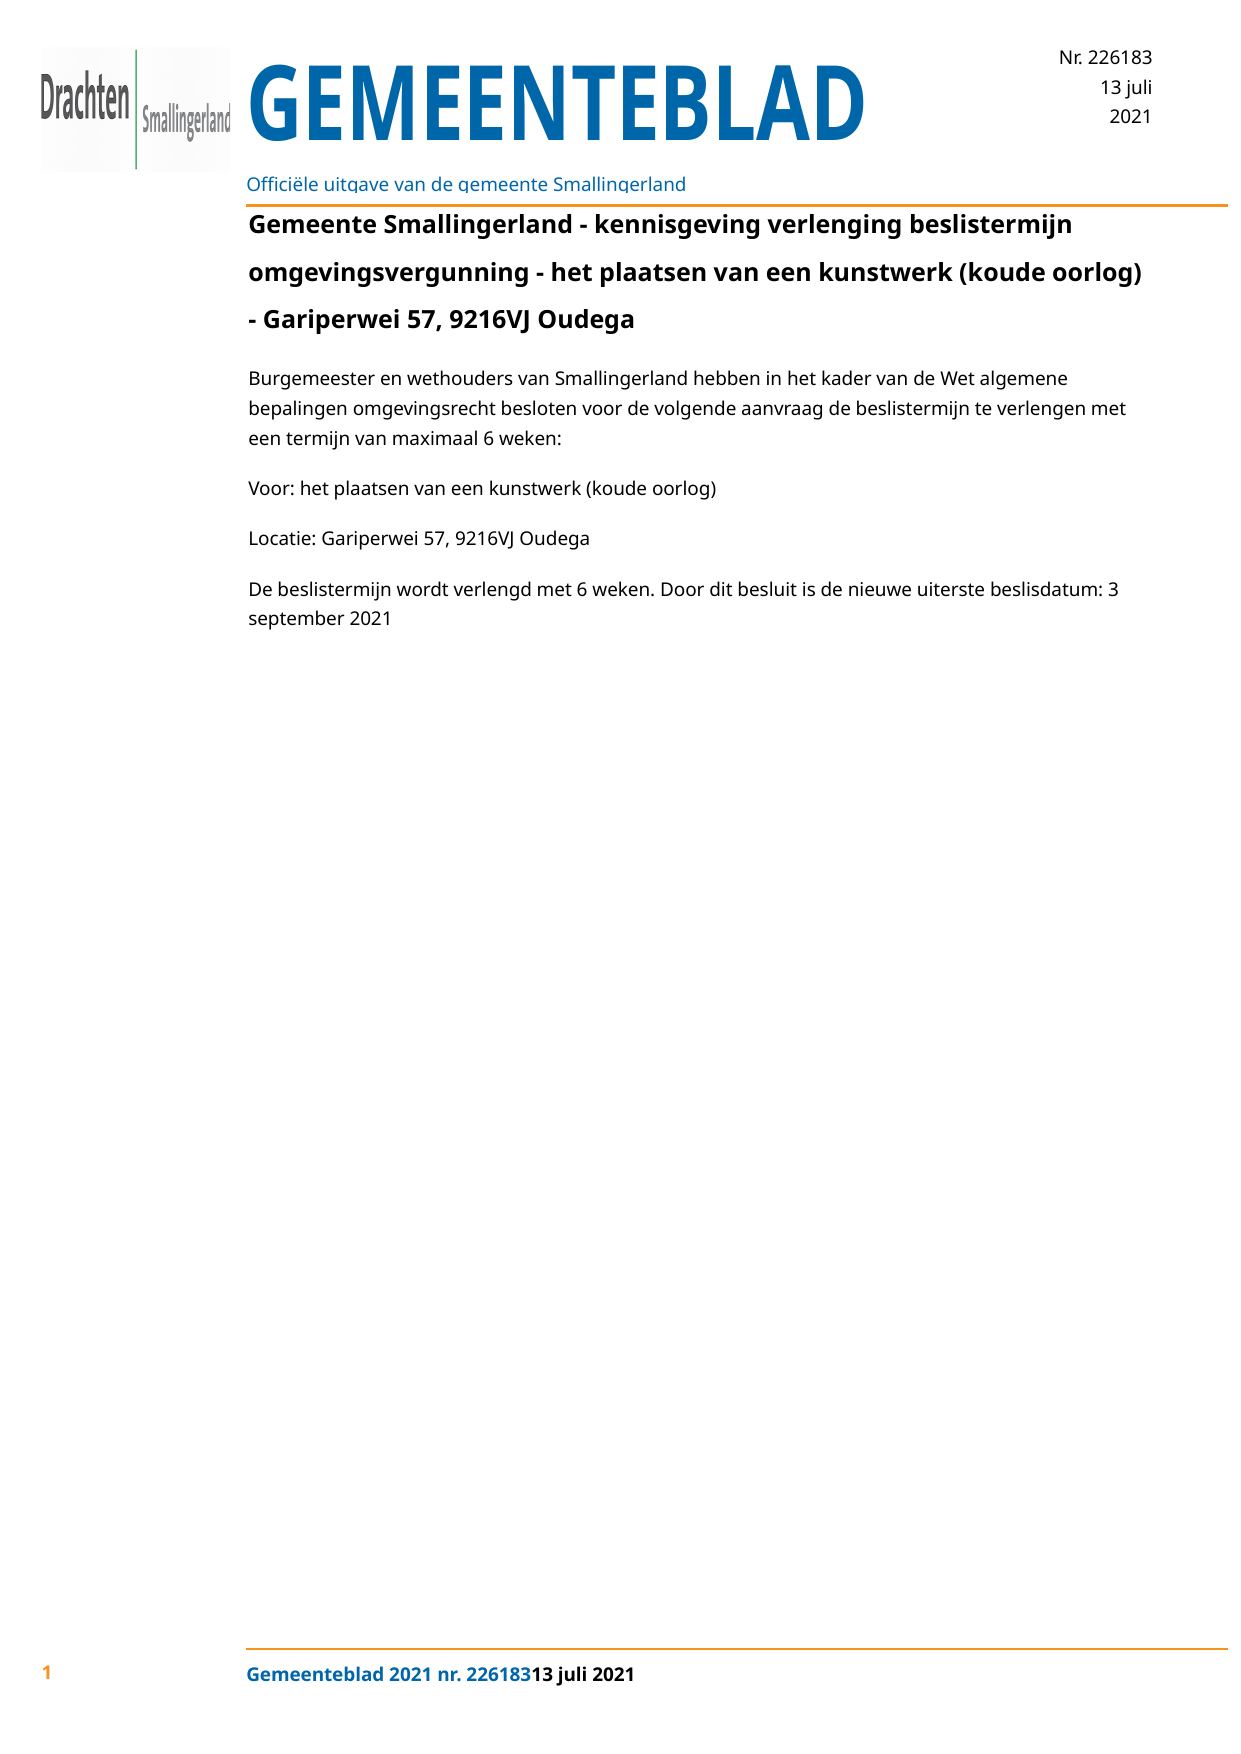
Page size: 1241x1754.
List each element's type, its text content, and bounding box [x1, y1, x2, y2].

text Voor: het plaatsen van een kunstwerk (koude oorlog) [248, 475, 1152, 501]
picture [41, 47, 231, 172]
text Gemeente Smallingerland - kennisgeving verlenging beslistermijn omgevingsvergunning - het plaatsen van een kunstwerk (koude oorlog) - Gariperwei 57, 9216VJ Oudega [248, 207, 1152, 336]
text Locatie: Gariperwei 57, 9216VJ Oudega [248, 526, 1152, 551]
text Burgemeester en wethouders van Smallingerland hebben in het kader van de Wet algemene bepalingen omgevingsrecht besloten voor de volgende aanvraag de beslistermijn te verlengen met een termijn van maximaal 6 weken: [248, 366, 1152, 450]
text De beslistermijn wordt verlengd met 6 weken. Door dit besluit is de nieuwe uiterste beslisdatum: 3 september 2021 [248, 576, 1152, 631]
